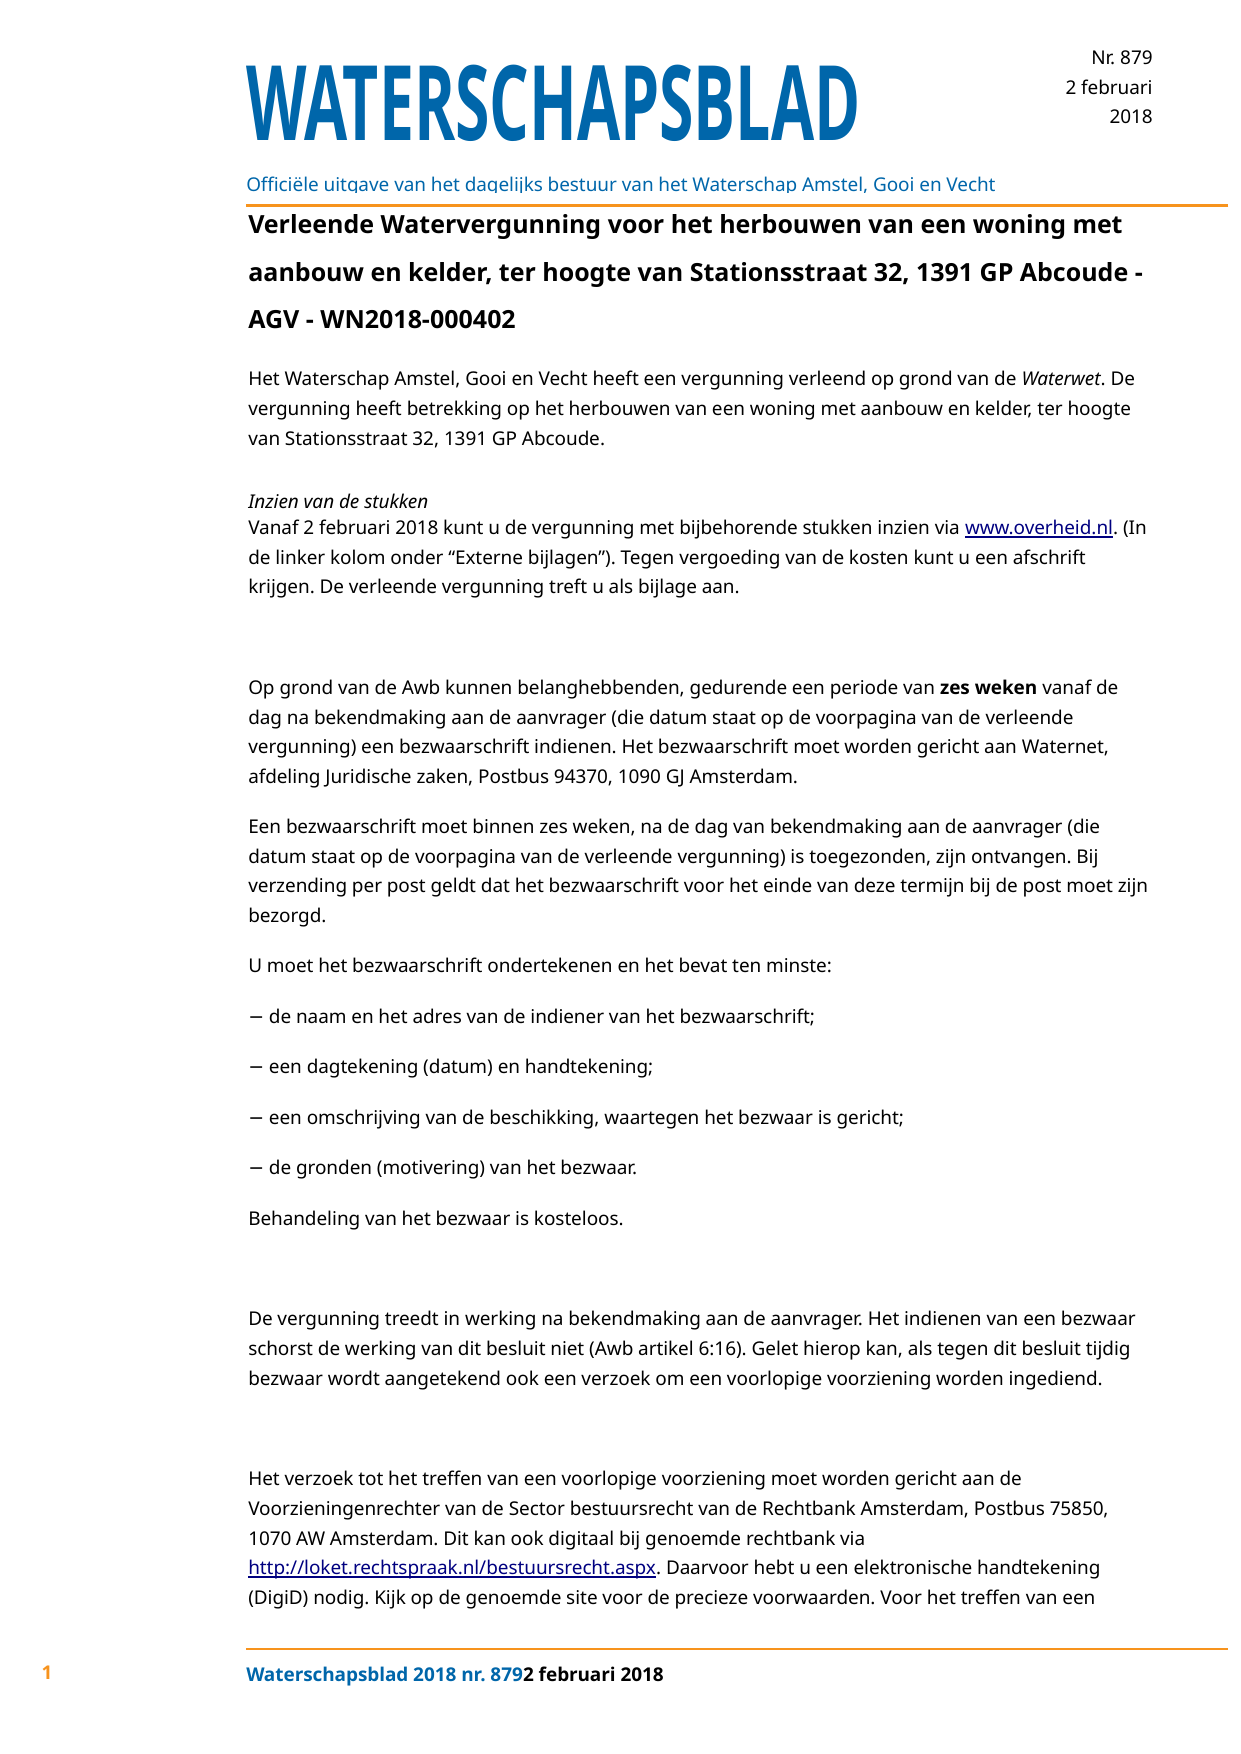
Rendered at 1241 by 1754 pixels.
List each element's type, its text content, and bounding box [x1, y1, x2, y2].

picture [41, 47, 231, 172]
text U moet het bezwaarschrift ondertekenen en het bevat ten minste: [248, 953, 1152, 978]
text Het verzoek tot het treffen van een voorlopige voorziening moet worden gericht aan de Voorzieningenrechter van de Sector bestuursrecht van de Rechtbank Amsterdam, Postbus 75850, 1070 AW Amsterdam. Dit kan ook digitaal bij genoemde rechtbank via http://loket.rechtspraak.nl/bestuursrecht.aspx. Daarvoor hebt u een elektronische handtekening (DigiD) nodig. Kijk op de genoemde site voor de precieze voorwaarden. Voor het treffen van een [248, 1466, 1152, 1610]
text − de gronden (motivering) van het bezwaar. [248, 1154, 1152, 1180]
text − een omschrijving van de beschikking, waartegen het bezwaar is gericht; [248, 1104, 1152, 1130]
text Het Waterschap Amstel, Gooi en Vecht heeft een vergunning verleend op grond van de Waterwet. De vergunning heeft betrekking op het herbouwen van een woning met aanbouw en kelder, ter hoogte van Stationsstraat 32, 1391 GP Abcoude. [248, 366, 1152, 450]
text Vanaf 2 februari 2018 kunt u de vergunning met bijbehorende stukken inzien via www.overheid.nl. (In de linker kolom onder “Externe bijlagen”). Tegen vergoeding van de kosten kunt u een afschrift krijgen. De verleende vergunning treft u als bijlage aan. [248, 514, 1152, 599]
text Inzien van de stukken [248, 489, 1152, 514]
text − een dagtekening (datum) en handtekening; [248, 1053, 1152, 1079]
text Een bezwaarschrift moet binnen zes weken, na de dag van bekendmaking aan de aanvrager (die datum staat op de voorpagina van de verleende vergunning) is toegezonden, zijn ontvangen. Bij verzending per post geldt dat het bezwaarschrift voor het einde van deze termijn bij de post moet zijn bezorgd. [248, 813, 1152, 928]
text Behandeling van het bezwaar is kosteloos. [248, 1205, 1152, 1231]
text De vergunning treedt in werking na bekendmaking aan de aanvrager. Het indienen van een bezwaar schorst de werking van dit besluit niet (Awb artikel 6:16). Gelet hierop kan, als tegen dit besluit tijdig bezwaar wordt aangetekend ook een verzoek om een voorlopige voorziening worden ingediend. [248, 1306, 1152, 1391]
text − de naam en het adres van de indiener van het bezwaarschrift; [248, 1003, 1152, 1029]
text Op grond van de Awb kunnen belanghebbenden, gedurende een periode van zes weken vanaf de dag na bekendmaking aan de aanvrager (die datum staat op de voorpagina van de verleende vergunning) een bezwaarschrift indienen. Het bezwaarschrift moet worden gericht aan Waternet, afdeling Juridische zaken, Postbus 94370, 1090 GJ Amsterdam. [248, 674, 1152, 789]
text Verleende Watervergunning voor het herbouwen van een woning met aanbouw en kelder, ter hoogte van Stationsstraat 32, 1391 GP Abcoude - AGV - WN2018-000402 [248, 207, 1152, 336]
